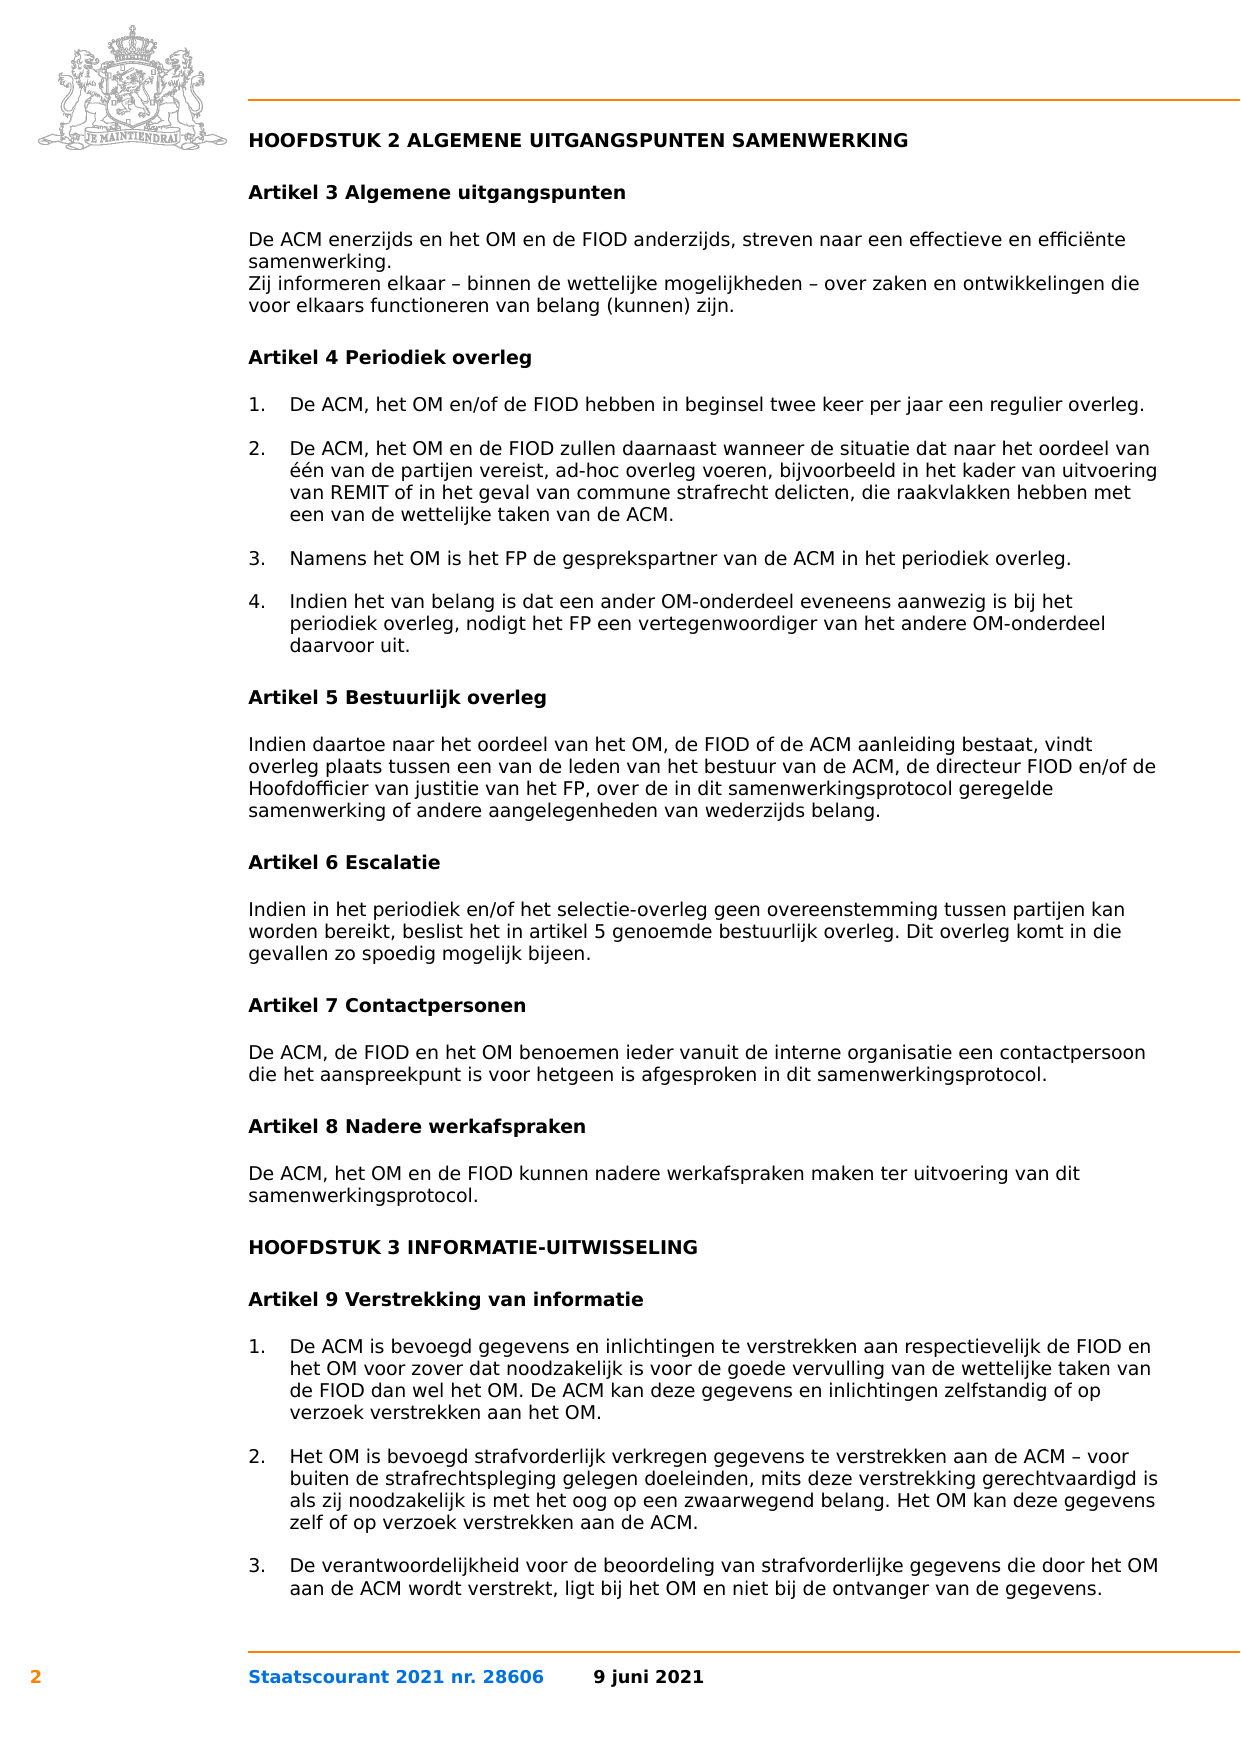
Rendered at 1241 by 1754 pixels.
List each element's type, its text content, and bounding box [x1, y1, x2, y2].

picture [38, 25, 227, 150]
text 2. Het OM is bevoegd strafvorderlijk verkregen gegevens te verstrekken aan de ACM – voor buiten de strafrechtspleging gelegen doeleinden, mits deze verstrekking gerechtvaardigd is als zij noodzakelijk is met het oog op een zwaarwegend belang. Het OM kan deze gegevens zelf of op verzoek verstrekken aan de ACM. [248, 1446, 1163, 1533]
text De ACM enerzijds en het OM en de FIOD anderzijds, streven naar een effectieve en efficiënte samenwerking. [248, 229, 1163, 273]
text Indien in het periodiek en/of het selectie-overleg geen overeenstemming tussen partijen kan worden bereikt, beslist het in artikel 5 genoemde bestuurlijk overleg. Dit overleg komt in die gevallen zo spoedig mogelijk bijeen. [248, 899, 1163, 965]
text 3. De verantwoordelijkheid voor de beoordeling van strafvorderlijke gegevens die door het OM aan de ACM wordt verstrekt, ligt bij het OM en niet bij de ontvanger van de gegevens. [248, 1555, 1163, 1599]
subtitle Artikel 6 Escalatie [248, 852, 1163, 874]
text 3. Namens het OM is het FP de gesprekspartner van de ACM in het periodiek overleg. [248, 547, 1163, 569]
subtitle Artikel 7 Contactpersonen [248, 995, 1163, 1017]
text 4. Indien het van belang is dat een ander OM-onderdeel eveneens aanwezig is bij het periodiek overleg, nodigt het FP een vertegenwoordiger van het andere OM-onderdeel daarvoor uit. [248, 591, 1163, 657]
subtitle HOOFDSTUK 3 INFORMATIE-UITWISSELING [248, 1237, 1163, 1259]
text Indien daartoe naar het oordeel van het OM, de FIOD of de ACM aanleiding bestaat, vindt overleg plaats tussen een van de leden van het bestuur van de ACM, de directeur FIOD en/of de Hoofdofficier van justitie van het FP, over de in dit samenwerkingsprotocol geregelde samenwerking of andere aangelegenheden van wederzijds belang. [248, 734, 1163, 822]
subtitle Artikel 9 Verstrekking van informatie [248, 1289, 1163, 1311]
subtitle HOOFDSTUK 2 ALGEMENE UITGANGSPUNTEN SAMENWERKING [248, 130, 1163, 152]
text De ACM, de FIOD en het OM benoemen ieder vanuit de interne organisatie een contactpersoon die het aanspreekpunt is voor hetgeen is afgesproken in dit samenwerkingsprotocol. [248, 1042, 1163, 1086]
text 1. De ACM, het OM en/of de FIOD hebben in beginsel twee keer per jaar een regulier overleg. [248, 394, 1163, 416]
text 1. De ACM is bevoegd gegevens en inlichtingen te verstrekken aan respectievelijk de FIOD en het OM voor zover dat noodzakelijk is voor de goede vervulling van de wettelijke taken van de FIOD dan wel het OM. De ACM kan deze gegevens en inlichtingen zelfstandig of op verzoek verstrekken aan het OM. [248, 1336, 1163, 1424]
subtitle Artikel 3 Algemene uitgangspunten [248, 182, 1163, 204]
text Zij informeren elkaar – binnen de wettelijke mogelijkheden – over zaken en ontwikkelingen die voor elkaars functioneren van belang (kunnen) zijn. [248, 273, 1163, 317]
subtitle Artikel 5 Bestuurlijk overleg [248, 687, 1163, 709]
text 2. De ACM, het OM en de FIOD zullen daarnaast wanneer de situatie dat naar het oordeel van één van de partijen vereist, ad-hoc overleg voeren, bijvoorbeeld in het kader van uitvoering van REMIT of in het geval van commune strafrecht delicten, die raakvlakken hebben met een van de wettelijke taken van de ACM. [248, 438, 1163, 526]
subtitle Artikel 4 Periodiek overleg [248, 347, 1163, 369]
subtitle Artikel 8 Nadere werkafspraken [248, 1116, 1163, 1138]
text De ACM, het OM en de FIOD kunnen nadere werkafspraken maken ter uitvoering van dit samenwerkingsprotocol. [248, 1163, 1163, 1207]
